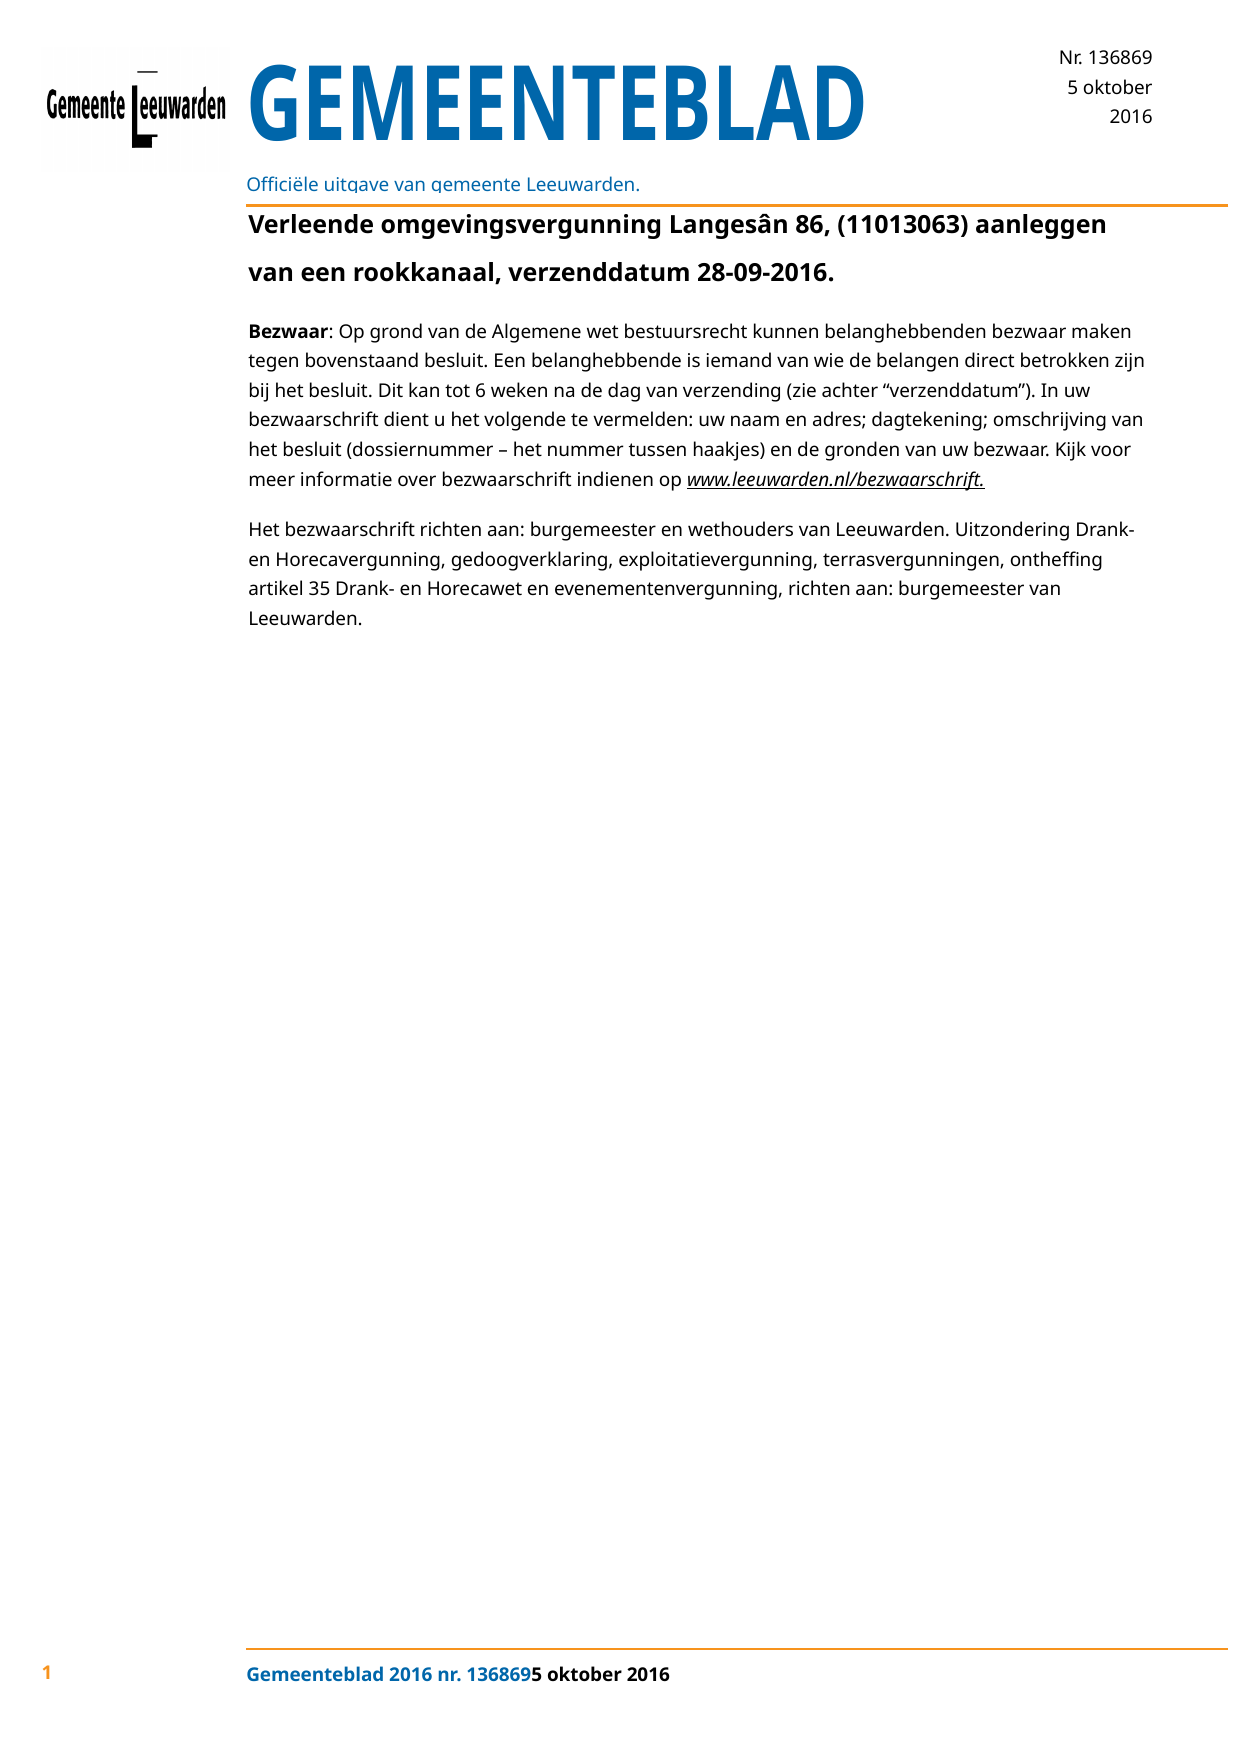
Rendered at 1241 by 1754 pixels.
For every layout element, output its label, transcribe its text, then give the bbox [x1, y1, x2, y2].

text Bezwaar: Op grond van de Algemene wet bestuursrecht kunnen belanghebbenden bezwaar maken tegen bovenstaand besluit. Een belanghebbende is iemand van wie de belangen direct betrokken zijn bij het besluit. Dit kan tot 6 weken na de dag van verzending (zie achter “verzenddatum”). In uw bezwaarschrift dient u het volgende te vermelden: uw naam en adres; dagtekening; omschrijving van het besluit (dossiernummer – het nummer tussen haakjes) en de gronden van uw bezwaar. Kijk voor meer informatie over bezwaarschrift indienen op www.leeuwarden.nl/bezwaarschrift. [248, 318, 1152, 492]
picture [41, 47, 231, 172]
text Verleende omgevingsvergunning Langesân 86, (11013063) aanleggen van een rookkanaal, verzenddatum 28-09-2016. [248, 207, 1152, 288]
text Het bezwaarschrift richten aan: burgemeester en wethouders van Leeuwarden. Uitzondering Drank- en Horecavergunning, gedoogverklaring, exploitatievergunning, terrasvergunningen, ontheffing artikel 35 Drank- en Horecawet en evenementenvergunning, richten aan: burgemeester van Leeuwarden. [248, 516, 1152, 631]
